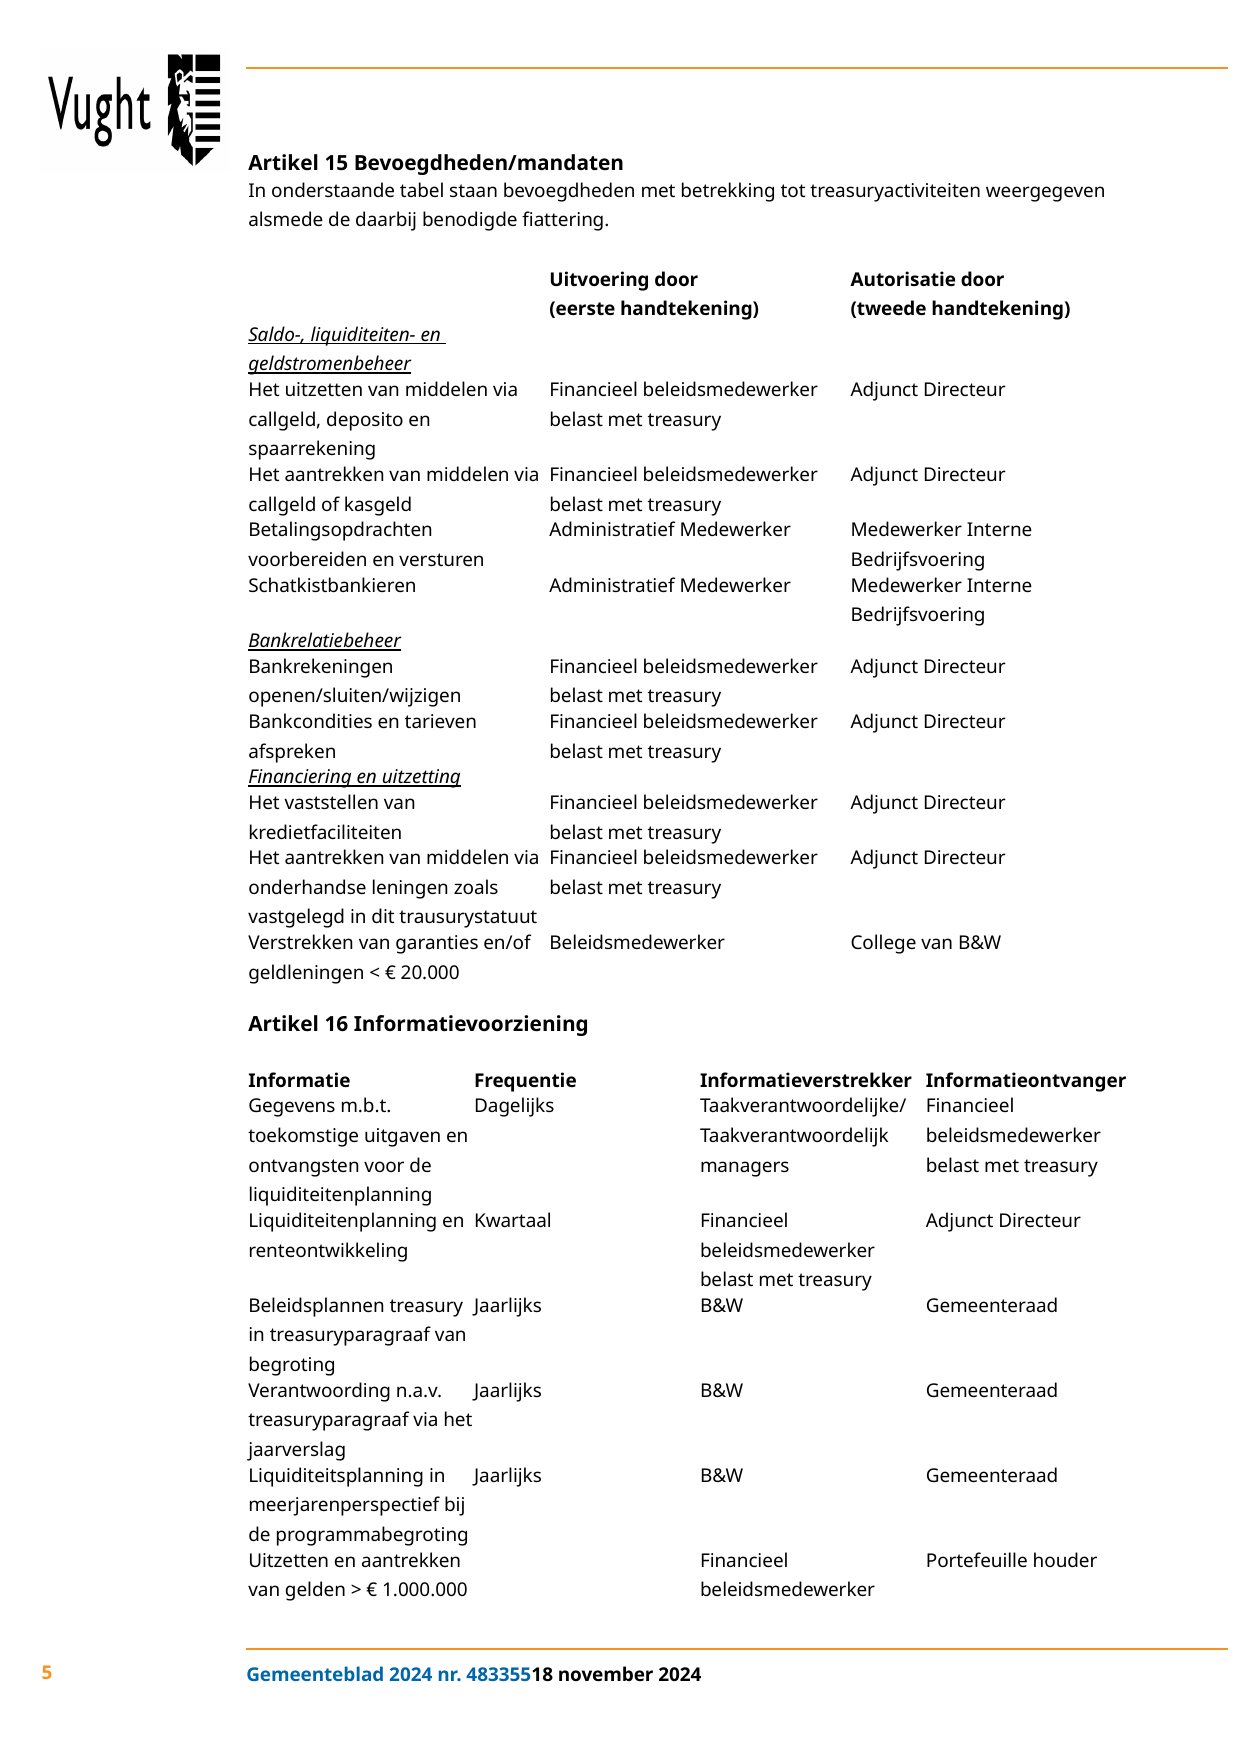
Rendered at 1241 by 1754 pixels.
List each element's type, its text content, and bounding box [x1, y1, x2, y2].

table_header Informatie [248, 1067, 474, 1093]
table_cell Beleidsmedewerker [549, 930, 850, 985]
picture [41, 47, 231, 172]
table_cell Het aantrekken van middelen via callgeld of kasgeld [248, 461, 549, 517]
table_cell Uitzetten en aantrekken van gelden > € 1.000.000 [248, 1547, 474, 1602]
table_cell B&W [700, 1292, 926, 1377]
table_cell Financieel beleidsmedewerker belast met treasury [549, 708, 850, 763]
table_cell B&W [700, 1462, 926, 1547]
table_cell Jaarlijks [474, 1377, 700, 1462]
table_cell Adjunct Directeur [850, 461, 1152, 517]
table_header Informatieontvanger [926, 1067, 1152, 1093]
table_cell Financieel beleidsmedewerker belast met treasury [549, 376, 850, 461]
text In onderstaande tabel staan bevoegdheden met betrekking tot treasuryactiviteiten weergegeven alsmede de daarbij benodigde fiattering. [248, 177, 1152, 232]
table_cell Jaarlijks [474, 1292, 700, 1377]
table_cell Bankrekeningen openen/sluiten/wijzigen [248, 653, 549, 708]
table_cell Adjunct Directeur [850, 653, 1152, 708]
table_cell [474, 1547, 700, 1602]
table_cell Financieel beleidsmedewerker belast met treasury [700, 1207, 926, 1292]
table_cell Beleidsplannen treasury in treasuryparagraaf van begroting [248, 1292, 474, 1377]
table_cell Administratief Medewerker [549, 572, 850, 627]
table_cell Medewerker Interne Bedrijfsvoering [850, 572, 1152, 627]
table_cell Adjunct Directeur [926, 1207, 1152, 1292]
table_cell Jaarlijks [474, 1462, 700, 1547]
table_cell Financieel beleidsmedewerker belast met treasury [549, 461, 850, 517]
table_cell Gemeenteraad [926, 1462, 1152, 1547]
table_cell Financieel beleidsmedewerker belast met treasury [926, 1093, 1152, 1207]
table_cell [850, 764, 1152, 789]
table_cell Het uitzetten van middelen via callgeld, deposito en spaarrekening [248, 376, 549, 461]
table_cell [850, 627, 1152, 653]
table_cell Verstrekken van garanties en/of geldleningen < € 20.000 [248, 930, 549, 985]
table_cell Financiering en uitzetting [248, 764, 549, 789]
table_header [248, 266, 549, 321]
text Artikel 16 Informatievoorziening [248, 1009, 1152, 1037]
table_cell College van B&W [850, 930, 1152, 985]
table_header Autorisatie door (tweede handtekening) [850, 266, 1152, 321]
table_cell Verantwoording n.a.v. treasuryparagraaf via het jaarverslag [248, 1377, 474, 1462]
table_cell Gegevens m.b.t. toekomstige uitgaven en ontvangsten voor de liquiditeitenplanning [248, 1093, 474, 1207]
table_cell Saldo-, liquiditeiten- en geldstromenbeheer [248, 321, 549, 376]
table_cell Financieel beleidsmedewerker belast met treasury [549, 845, 850, 929]
table_cell B&W [700, 1377, 926, 1462]
table_cell Kwartaal [474, 1207, 700, 1292]
table_cell [549, 627, 850, 653]
table_cell Het aantrekken van middelen via onderhandse leningen zoals vastgelegd in dit trausurystatuut [248, 845, 549, 929]
table_cell Adjunct Directeur [850, 845, 1152, 929]
table_cell Financieel beleidsmedewerker [700, 1547, 926, 1602]
table_cell Medewerker Interne Bedrijfsvoering [850, 517, 1152, 572]
table_header Informatieverstrekker [700, 1067, 926, 1093]
table_cell Taakverantwoordelijke/ Taakverantwoordelijk managers [700, 1093, 926, 1207]
table_header Frequentie [474, 1067, 700, 1093]
table_cell [850, 321, 1152, 376]
table_cell [549, 321, 850, 376]
table_cell Bankrelatiebeheer [248, 627, 549, 653]
text Artikel 15 Bevoegdheden/mandaten [248, 148, 1152, 177]
table_cell Adjunct Directeur [850, 708, 1152, 763]
table_cell Liquiditeitenplanning en renteontwikkeling [248, 1207, 474, 1292]
table_cell Liquiditeitsplanning in meerjarenperspectief bij de programmabegroting [248, 1462, 474, 1547]
table_cell Gemeenteraad [926, 1292, 1152, 1377]
table_cell Portefeuille houder [926, 1547, 1152, 1602]
table_cell Financieel beleidsmedewerker belast met treasury [549, 789, 850, 844]
table_header Uitvoering door (eerste handtekening) [549, 266, 850, 321]
table_cell Het vaststellen van kredietfaciliteiten [248, 789, 549, 844]
table_cell Dagelijks [474, 1093, 700, 1207]
table_cell Administratief Medewerker [549, 517, 850, 572]
table_cell Adjunct Directeur [850, 376, 1152, 461]
table_cell Gemeenteraad [926, 1377, 1152, 1462]
table_cell Schatkistbankieren [248, 572, 549, 627]
table_cell Betalingsopdrachten voorbereiden en versturen [248, 517, 549, 572]
table_cell [549, 764, 850, 789]
table_cell Adjunct Directeur [850, 789, 1152, 844]
table_cell Financieel beleidsmedewerker belast met treasury [549, 653, 850, 708]
table_cell Bankcondities en tarieven afspreken [248, 708, 549, 763]
